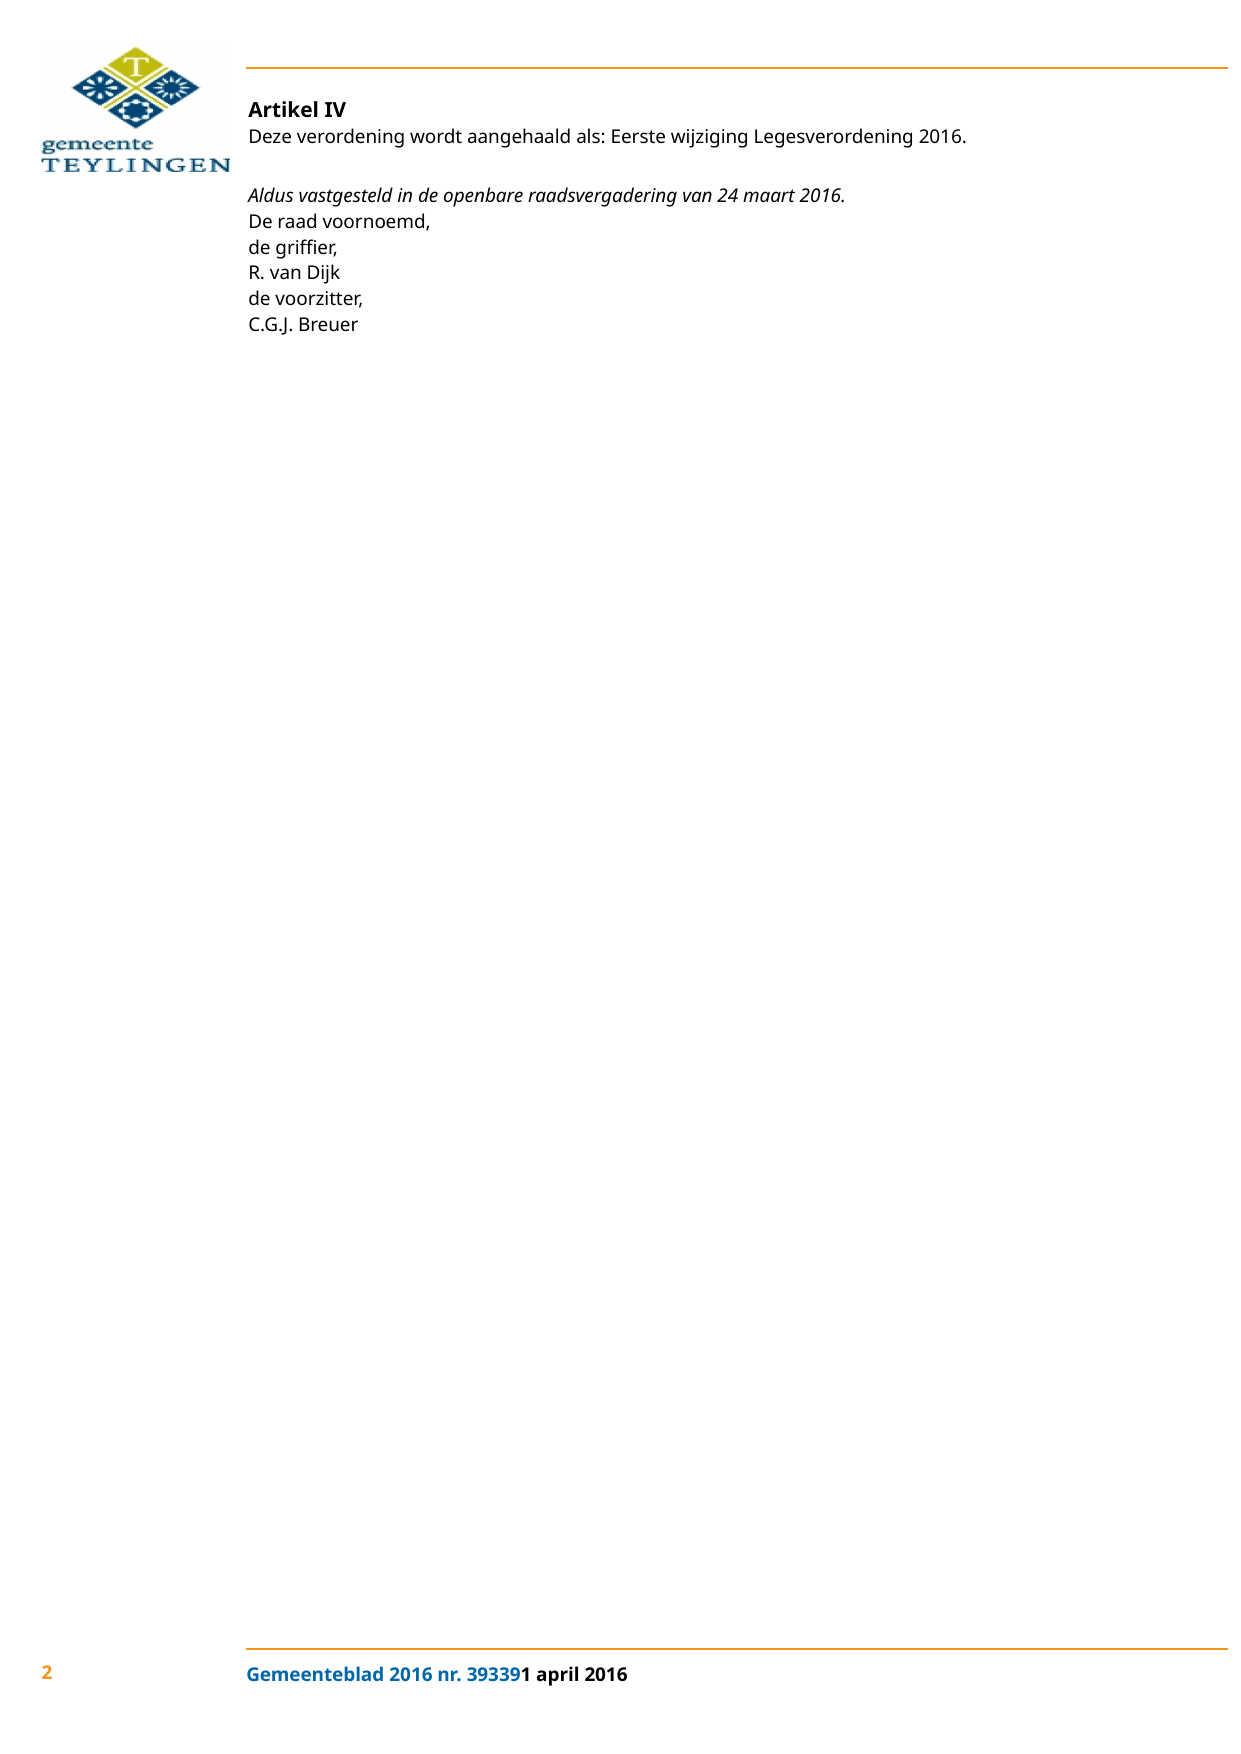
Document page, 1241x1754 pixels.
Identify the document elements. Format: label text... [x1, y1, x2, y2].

picture [41, 47, 231, 172]
text R. van Dijk [248, 259, 1152, 285]
text Aldus vastgesteld in de openbare raadsvergadering van 24 maart 2016. [248, 182, 1152, 208]
text C.G.J. Breuer [248, 311, 1152, 337]
text de voorzitter, [248, 285, 1152, 311]
text Artikel IV [248, 95, 1152, 123]
text Deze verordening wordt aangehaald als: Eerste wijziging Legesverordening 2016. [248, 123, 1152, 149]
text De raad voornoemd, [248, 208, 1152, 234]
text de griffier, [248, 234, 1152, 259]
